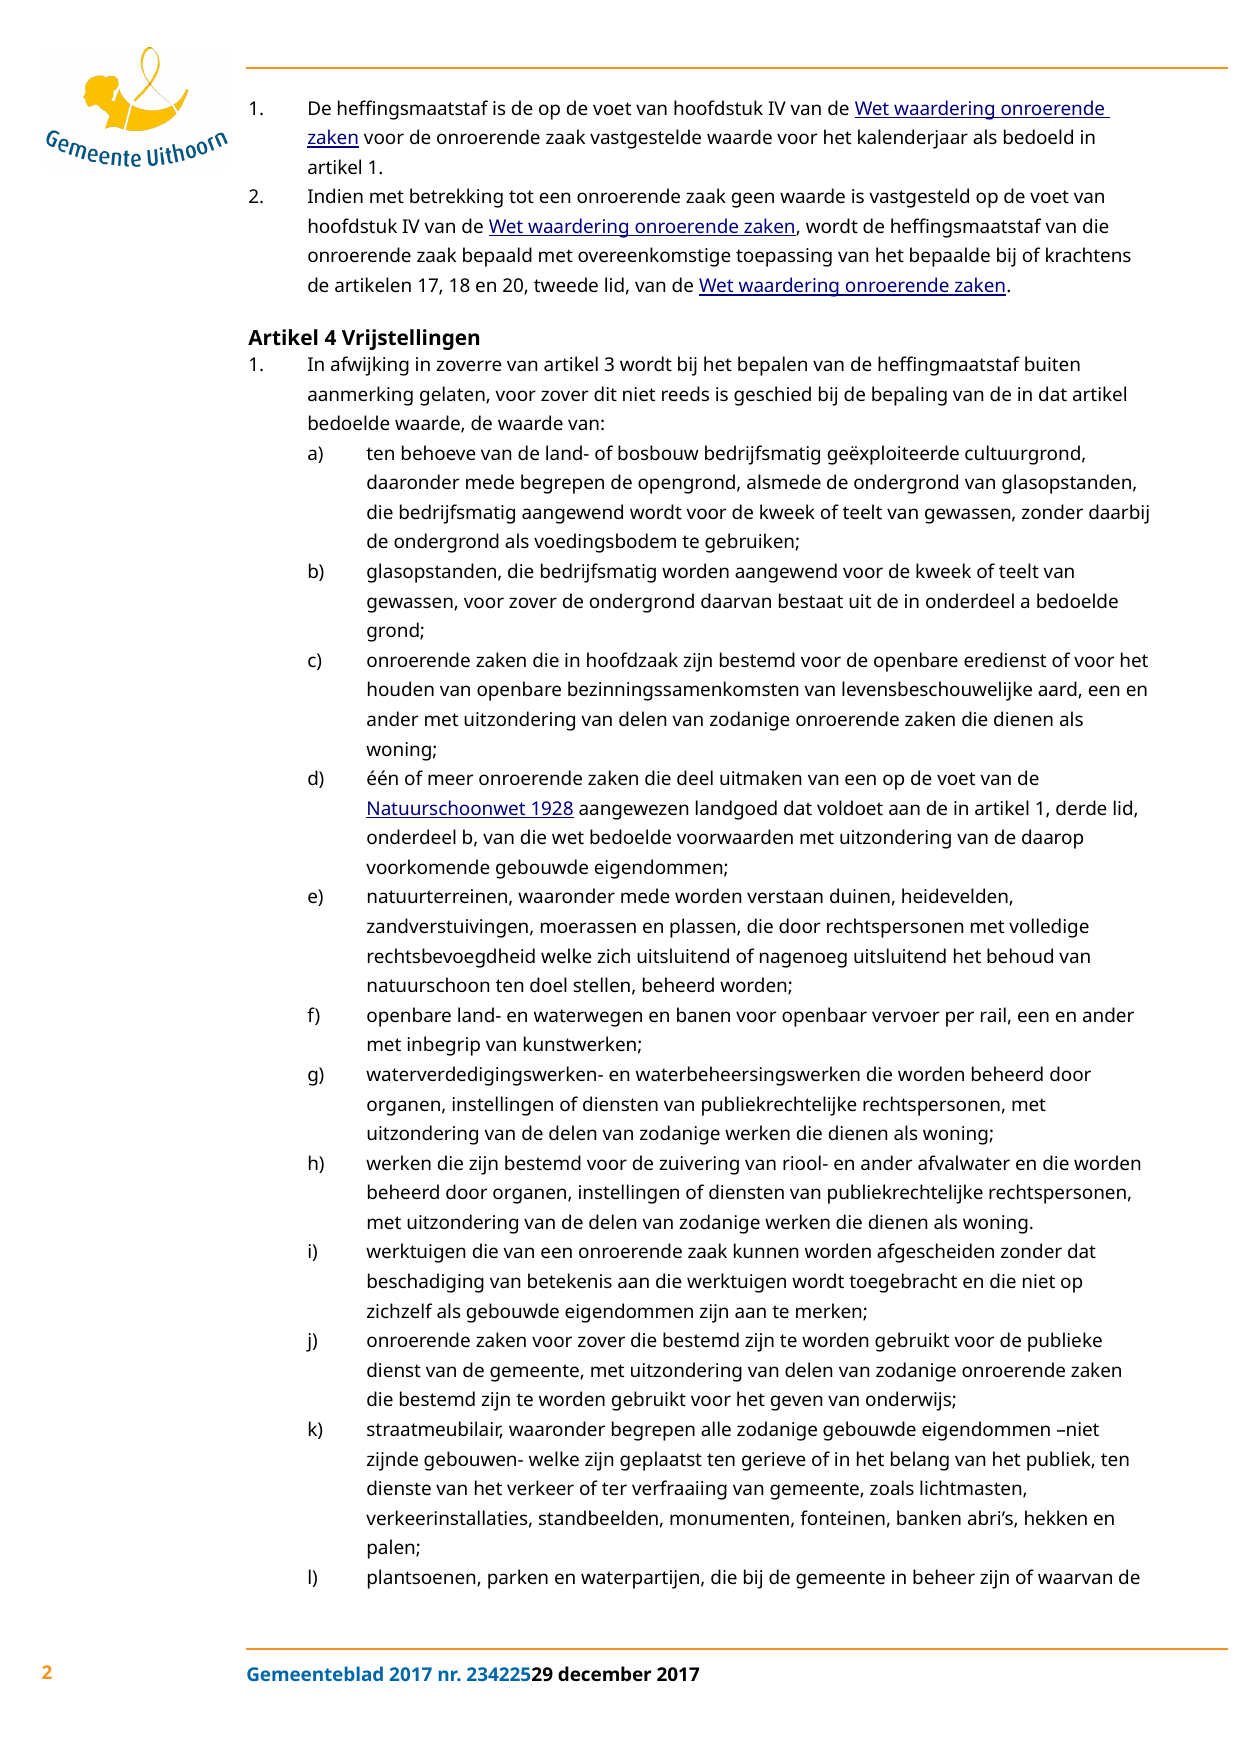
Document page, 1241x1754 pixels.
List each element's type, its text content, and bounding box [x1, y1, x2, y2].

list In afwijking in zoverre van artikel 3 wordt bij het bepalen van de heffingmaatstaf buiten aanmerking gelaten, voor zover dit niet reeds is geschied bij de bepaling van de in dat artikel bedoelde waarde, de waarde van: [248, 351, 1152, 436]
list openbare land- en waterwegen en banen voor openbaar vervoer per rail, een en ander met inbegrip van kunstwerken; [307, 1002, 1152, 1057]
list Indien met betrekking tot een onroerende zaak geen waarde is vastgesteld op de voet van hoofdstuk IV van de Wet waardering onroerende zaken, wordt de heffingsmaatstaf van die onroerende zaak bepaald met overeenkomstige toepassing van het bepaalde bij of krachtens de artikelen 17, 18 en 20, tweede lid, van de Wet waardering onroerende zaken. [248, 183, 1152, 298]
list werktuigen die van een onroerende zaak kunnen worden afgescheiden zonder dat beschadiging van betekenis aan die werktuigen wordt toegebracht en die niet op zichzelf als gebouwde eigendommen zijn aan te merken; [307, 1239, 1152, 1323]
list waterverdedigingswerken- en waterbeheersingswerken die worden beheerd door organen, instellingen of diensten van publiekrechtelijke rechtspersonen, met uitzondering van de delen van zodanige werken die dienen als woning; [307, 1061, 1152, 1146]
list De heffingsmaatstaf is de op de voet van hoofdstuk IV van de Wet waardering onroerende zaken voor de onroerende zaak vastgestelde waarde voor het kalenderjaar als bedoeld in artikel 1. [248, 95, 1152, 180]
list werken die zijn bestemd voor de zuivering van riool- en ander afvalwater en die worden beheerd door organen, instellingen of diensten van publiekrechtelijke rechtspersonen, met uitzondering van de delen van zodanige werken die dienen als woning. [307, 1150, 1152, 1235]
list natuurterreinen, waaronder mede worden verstaan duinen, heidevelden, zandverstuivingen, moerassen en plassen, die door rechtspersonen met volledige rechtsbevoegdheid welke zich uitsluitend of nagenoeg uitsluitend het behoud van natuurschoon ten doel stellen, beheerd worden; [307, 884, 1152, 998]
list onroerende zaken die in hoofdzaak zijn bestemd voor de openbare eredienst of voor het houden van openbare bezinningssamenkomsten van levensbeschouwelijke aard, een en ander met uitzondering van delen van zodanige onroerende zaken die dienen als woning; [307, 647, 1152, 761]
list ten behoeve van de land- of bosbouw bedrijfsmatig geëxploiteerde cultuurgrond, daaronder mede begrepen de opengrond, alsmede de ondergrond van glasopstanden, die bedrijfsmatig aangewend wordt voor de kweek of teelt van gewassen, zonder daarbij de ondergrond als voedingsbodem te gebruiken; [307, 440, 1152, 554]
picture [41, 47, 231, 172]
list één of meer onroerende zaken die deel uitmaken van een op de voet van de Natuurschoonwet 1928 aangewezen landgoed dat voldoet aan de in artikel 1, derde lid, onderdeel b, van die wet bedoelde voorwaarden met uitzondering van de daarop voorkomende gebouwde eigendommen; [307, 765, 1152, 880]
list onroerende zaken voor zover die bestemd zijn te worden gebruikt voor de publieke dienst van de gemeente, met uitzondering van delen van zodanige onroerende zaken die bestemd zijn te worden gebruikt voor het geven van onderwijs; [307, 1327, 1152, 1412]
list plantsoenen, parken en waterpartijen, die bij de gemeente in beheer zijn of waarvan de [307, 1564, 1152, 1590]
list straatmeubilair, waaronder begrepen alle zodanige gebouwde eigendommen –niet zijnde gebouwen- welke zijn geplaatst ten gerieve of in het belang van het publiek, ten dienste van het verkeer of ter verfraaiing van gemeente, zoals lichtmasten, verkeerinstallaties, standbeelden, monumenten, fonteinen, banken abri’s, hekken en palen; [307, 1416, 1152, 1560]
list glasopstanden, die bedrijfsmatig worden aangewend voor de kweek of teelt van gewassen, voor zover de ondergrond daarvan bestaat uit de in onderdeel a bedoelde grond; [307, 558, 1152, 643]
text Artikel 4 Vrijstellingen [248, 323, 1152, 351]
